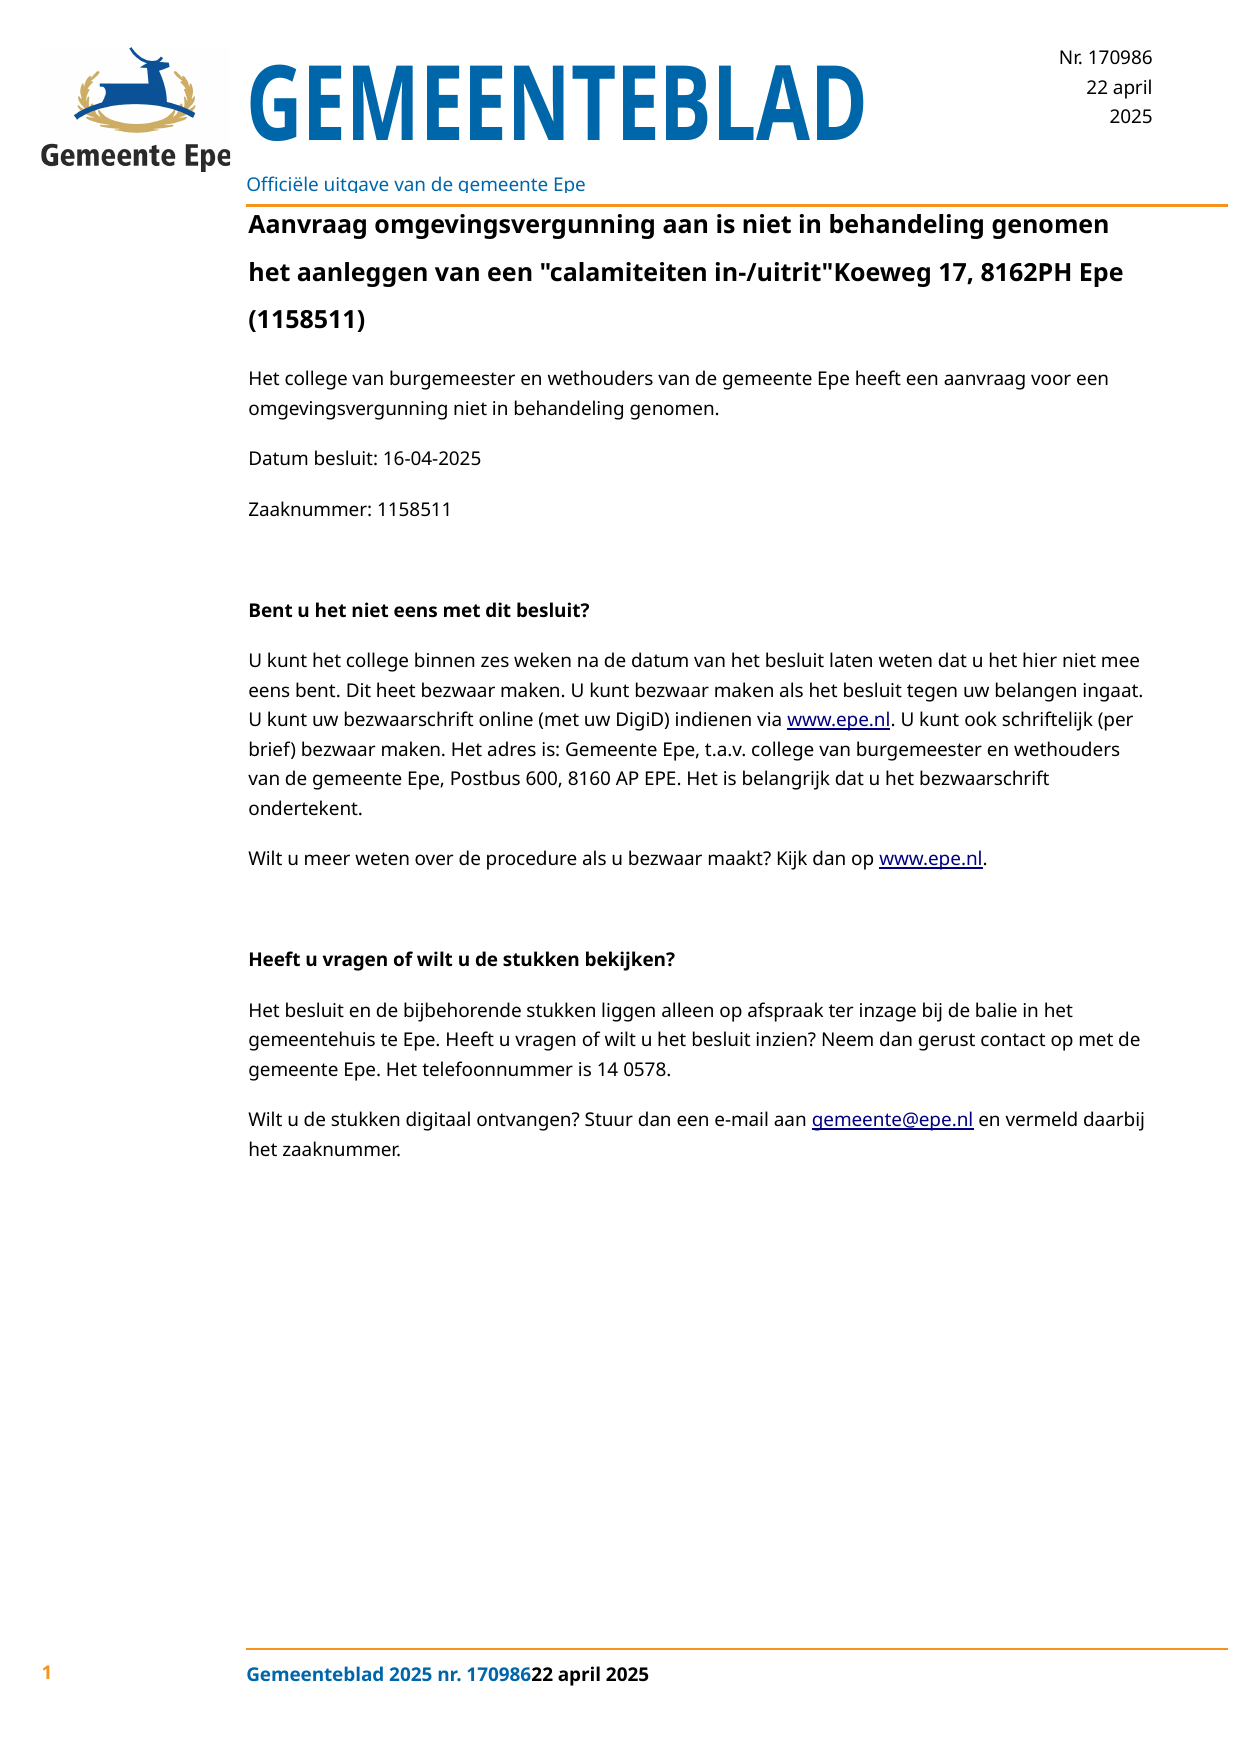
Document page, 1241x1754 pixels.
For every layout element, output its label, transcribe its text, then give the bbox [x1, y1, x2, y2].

text Aanvraag omgevingsvergunning aan is niet in behandeling genomen het aanleggen van een "calamiteiten in-/uitrit"Koeweg 17, 8162PH Epe (1158511) [248, 207, 1152, 336]
text Zaaknummer: 1158511 [248, 496, 1152, 522]
text Het college van burgemeester en wethouders van de gemeente Epe heeft een aanvraag voor een omgevingsvergunning niet in behandeling genomen. [248, 366, 1152, 421]
picture [41, 47, 231, 172]
text Het besluit en de bijbehorende stukken liggen alleen op afspraak ter inzage bij de balie in het gemeentehuis te Epe. Heeft u vragen of wilt u het besluit inzien? Neem dan gerust contact op met de gemeente Epe. Het telefoonnummer is 14 0578. [248, 997, 1152, 1082]
text Heeft u vragen of wilt u de stukken bekijken? [248, 946, 1152, 972]
text Datum besluit: 16-04-2025 [248, 446, 1152, 471]
text U kunt het college binnen zes weken na de datum van het besluit laten weten dat u het hier niet mee eens bent. Dit heet bezwaar maken. U kunt bezwaar maken als het besluit tegen uw belangen ingaat. U kunt uw bezwaarschrift online (met uw DigiD) indienen via www.epe.nl. U kunt ook schriftelijk (per brief) bezwaar maken. Het adres is: Gemeente Epe, t.a.v. college van burgemeester en wethouders van de gemeente Epe, Postbus 600, 8160 AP EPE. Het is belangrijk dat u het bezwaarschrift ondertekent. [248, 647, 1152, 821]
text Wilt u meer weten over de procedure als u bezwaar maakt? Kijk dan op www.epe.nl. [248, 846, 1152, 871]
text Bent u het niet eens met dit besluit? [248, 597, 1152, 622]
text Wilt u de stukken digitaal ontvangen? Stuur dan een e-mail aan gemeente@epe.nl en vermeld daarbij het zaaknummer. [248, 1106, 1152, 1162]
